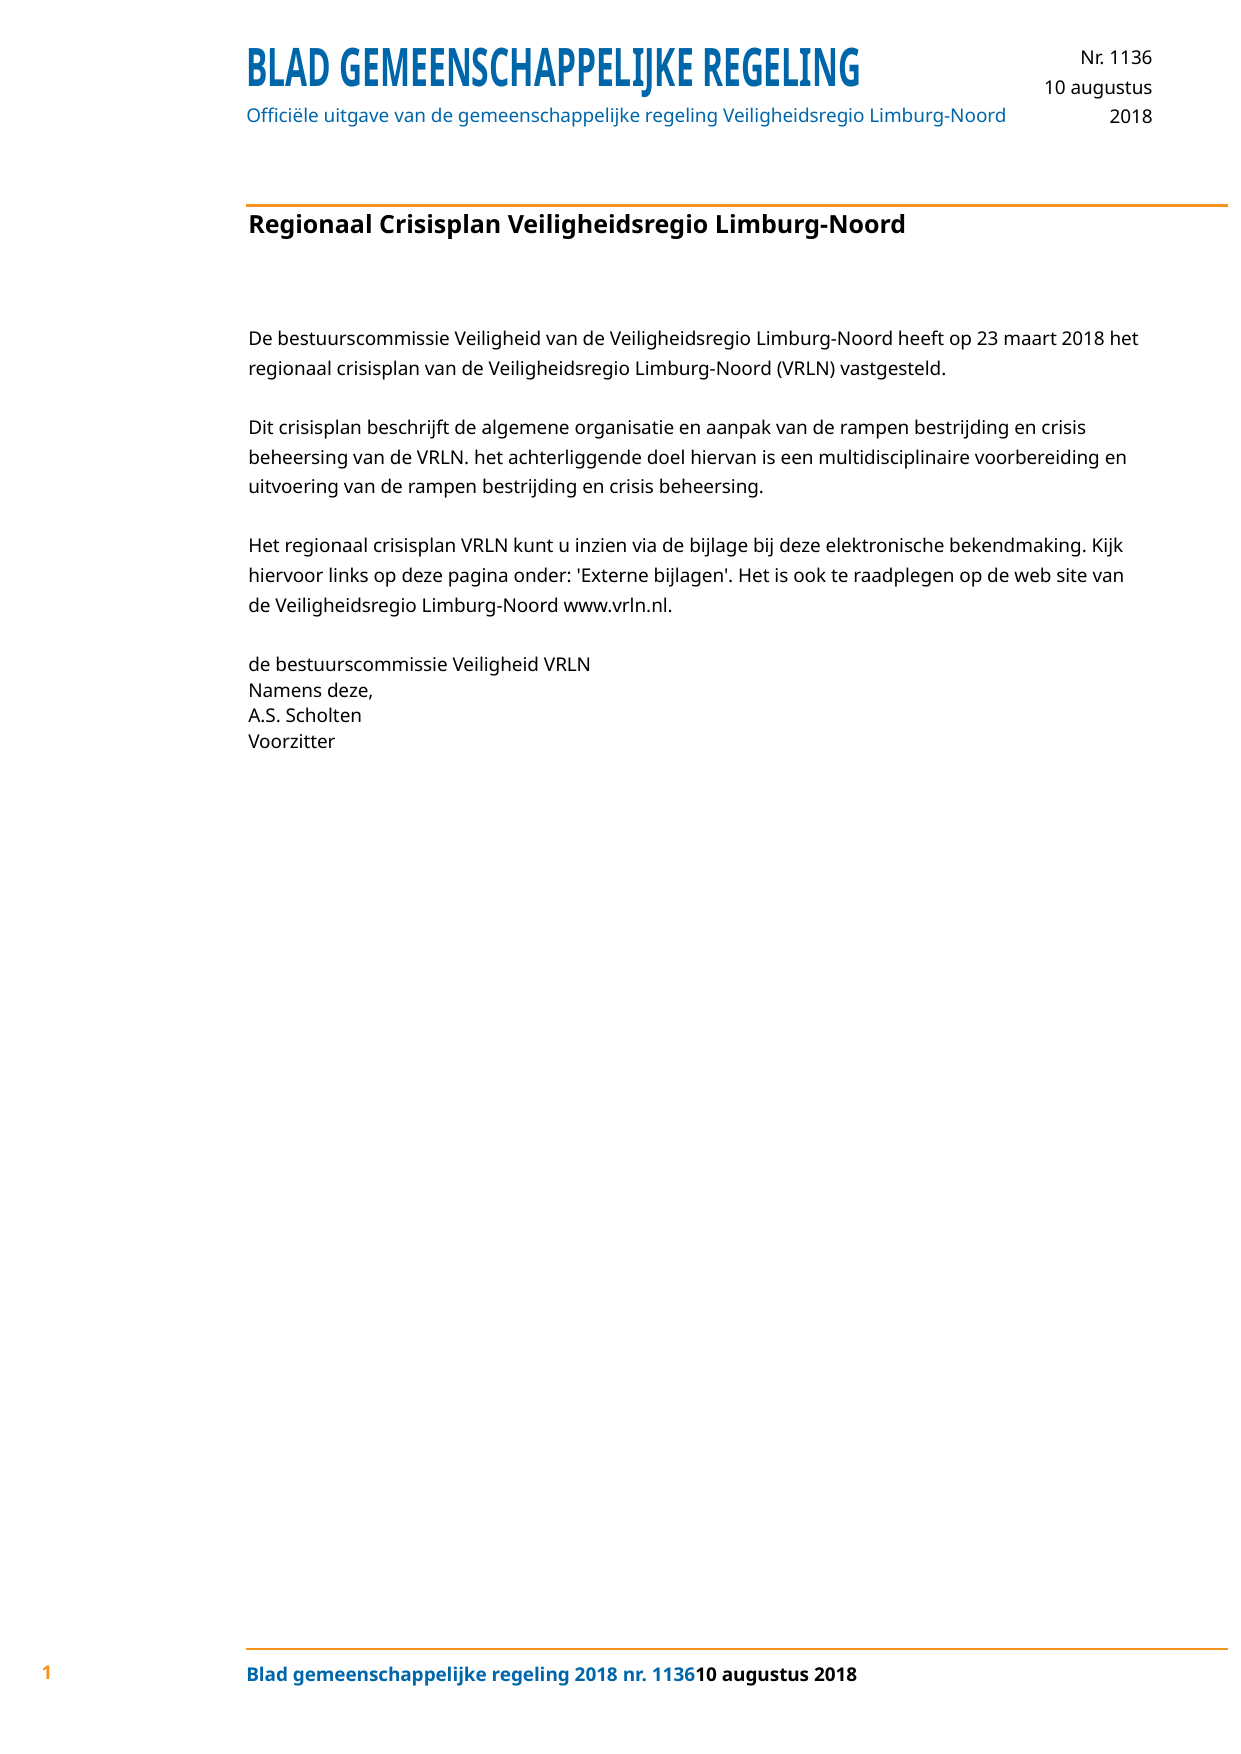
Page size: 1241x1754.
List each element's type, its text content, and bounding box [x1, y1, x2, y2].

text Regionaal Crisisplan Veiligheidsregio Limburg-Noord [248, 207, 1152, 241]
text Namens deze, [248, 677, 1152, 702]
text A.S. Scholten [248, 702, 1152, 728]
text Dit crisisplan beschrijft de algemene organisatie en aanpak van de rampen bestrijding en crisis beheersing van de VRLN. het achterliggende doel hiervan is een multidisciplinaire voorbereiding en uitvoering van de rampen bestrijding en crisis beheersing. [248, 414, 1152, 499]
text de bestuurscommissie Veiligheid VRLN [248, 651, 1152, 677]
text Voorzitter [248, 728, 1152, 754]
picture [41, 47, 231, 172]
text De bestuurscommissie Veiligheid van de Veiligheidsregio Limburg-Noord heeft op 23 maart 2018 het regionaal crisisplan van de Veiligheidsregio Limburg-Noord (VRLN) vastgesteld. [248, 326, 1152, 381]
text Het regionaal crisisplan VRLN kunt u inzien via de bijlage bij deze elektronische bekendmaking. Kijk hiervoor links op deze pagina onder: 'Externe bijlagen'. Het is ook te raadplegen op de web site van de Veiligheidsregio Limburg-Noord www.vrln.nl. [248, 533, 1152, 618]
